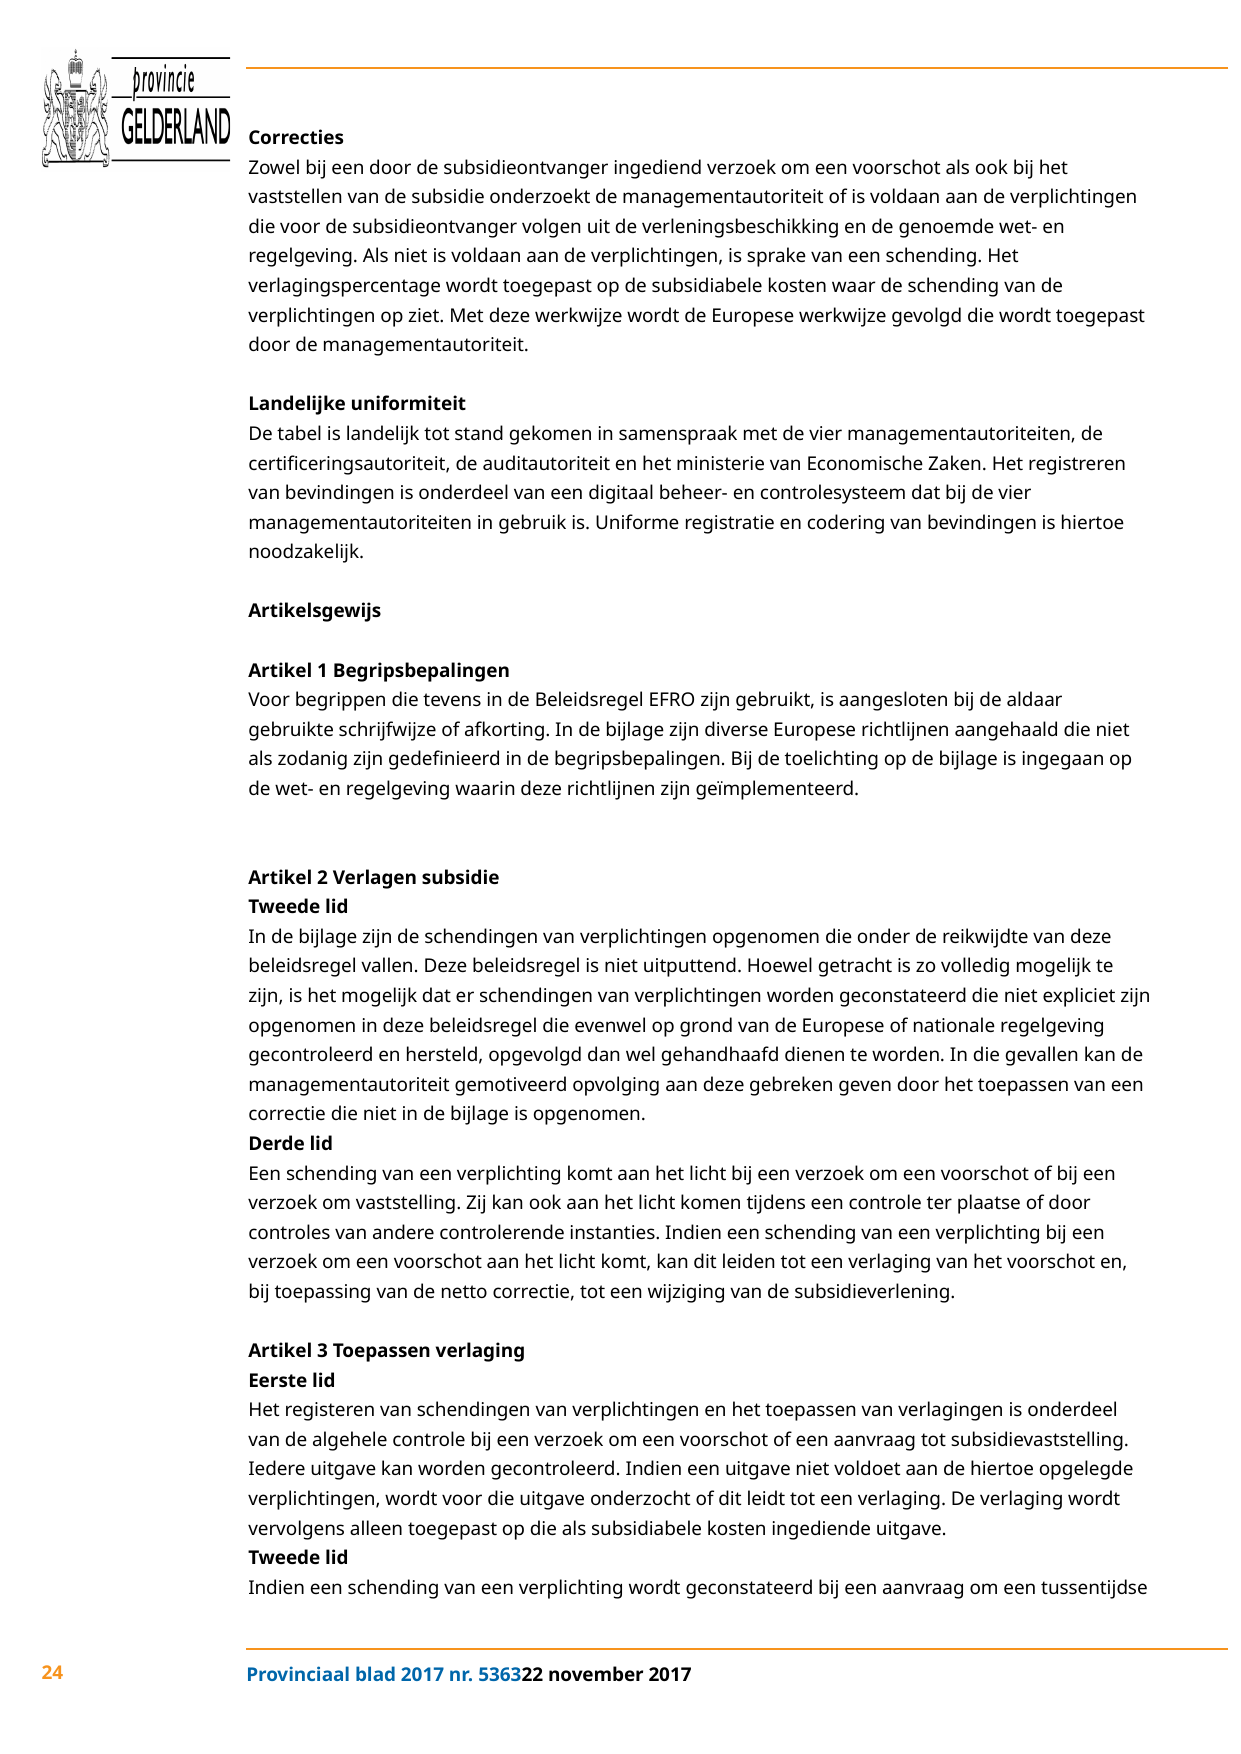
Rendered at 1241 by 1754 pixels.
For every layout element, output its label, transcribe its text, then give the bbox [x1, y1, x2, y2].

text Correcties [248, 124, 1152, 150]
text Artikel 1 Begripsbepalingen [248, 657, 1152, 683]
text Artikel 3 Toepassen verlaging [248, 1337, 1152, 1363]
text Artikelsgewijs [248, 598, 1152, 623]
text Een schending van een verplichting komt aan het licht bij een verzoek om een voorschot of bij een verzoek om vaststelling. Zij kan ook aan het licht komen tijdens een controle ter plaatse of door controles van andere controlerende instanties. Indien een schending van een verplichting bij een verzoek om een voorschot aan het licht komt, kan dit leiden tot een verlaging van het voorschot en, bij toepassing van de netto correctie, tot een wijziging van de subsidieverlening. [248, 1160, 1152, 1304]
text Derde lid [248, 1130, 1152, 1156]
text De tabel is landelijk tot stand gekomen in samenspraak met de vier managementautoriteiten, de certificeringsautoriteit, de auditautoriteit en het ministerie van Economische Zaken. Het registreren van bevindingen is onderdeel van een digitaal beheer- en controlesysteem dat bij de vier managementautoriteiten in gebruik is. Uniforme registratie en codering van bevindingen is hiertoe noodzakelijk. [248, 420, 1152, 564]
text Tweede lid [248, 893, 1152, 919]
text Voor begrippen die tevens in de Beleidsregel EFRO zijn gebruikt, is aangesloten bij de aldaar gebruikte schrijfwijze of afkorting. In de bijlage zijn diverse Europese richtlijnen aangehaald die niet als zodanig zijn gedefinieerd in de begripsbepalingen. Bij de toelichting op de bijlage is ingegaan op de wet- en regelgeving waarin deze richtlijnen zijn geïmplementeerd. [248, 686, 1152, 801]
picture [41, 47, 231, 172]
text Artikel 2 Verlagen subsidie [248, 864, 1152, 890]
text Indien een schending van een verplichting wordt geconstateerd bij een aanvraag om een tussentijdse [248, 1574, 1152, 1600]
text Zowel bij een door de subsidieontvanger ingediend verzoek om een voorschot als ook bij het vaststellen van de subsidie onderzoekt de managementautoriteit of is voldaan aan de verplichtingen die voor de subsidieontvanger volgen uit de verleningsbeschikking en de genoemde wet- en regelgeving. Als niet is voldaan aan de verplichtingen, is sprake van een schending. Het verlagingspercentage wordt toegepast op de subsidiabele kosten waar de schending van de verplichtingen op ziet. Met deze werkwijze wordt de Europese werkwijze gevolgd die wordt toegepast door de managementautoriteit. [248, 154, 1152, 357]
text Eerste lid [248, 1367, 1152, 1393]
text In de bijlage zijn de schendingen van verplichtingen opgenomen die onder de reikwijdte van deze beleidsregel vallen. Deze beleidsregel is niet uitputtend. Hoewel getracht is zo volledig mogelijk te zijn, is het mogelijk dat er schendingen van verplichtingen worden geconstateerd die niet expliciet zijn opgenomen in deze beleidsregel die evenwel op grond van de Europese of nationale regelgeving gecontroleerd en hersteld, opgevolgd dan wel gehandhaafd dienen te worden. In die gevallen kan de managementautoriteit gemotiveerd opvolging aan deze gebreken geven door het toepassen van een correctie die niet in de bijlage is opgenomen. [248, 923, 1152, 1126]
text Landelijke uniformiteit [248, 391, 1152, 416]
text Tweede lid [248, 1544, 1152, 1570]
text Het registeren van schendingen van verplichtingen en het toepassen van verlagingen is onderdeel van de algehele controle bij een verzoek om een voorschot of een aanvraag tot subsidievaststelling. Iedere uitgave kan worden gecontroleerd. Indien een uitgave niet voldoet aan de hiertoe opgelegde verplichtingen, wordt voor die uitgave onderzocht of dit leidt tot een verlaging. De verlaging wordt vervolgens alleen toegepast op die als subsidiabele kosten ingediende uitgave. [248, 1396, 1152, 1541]
